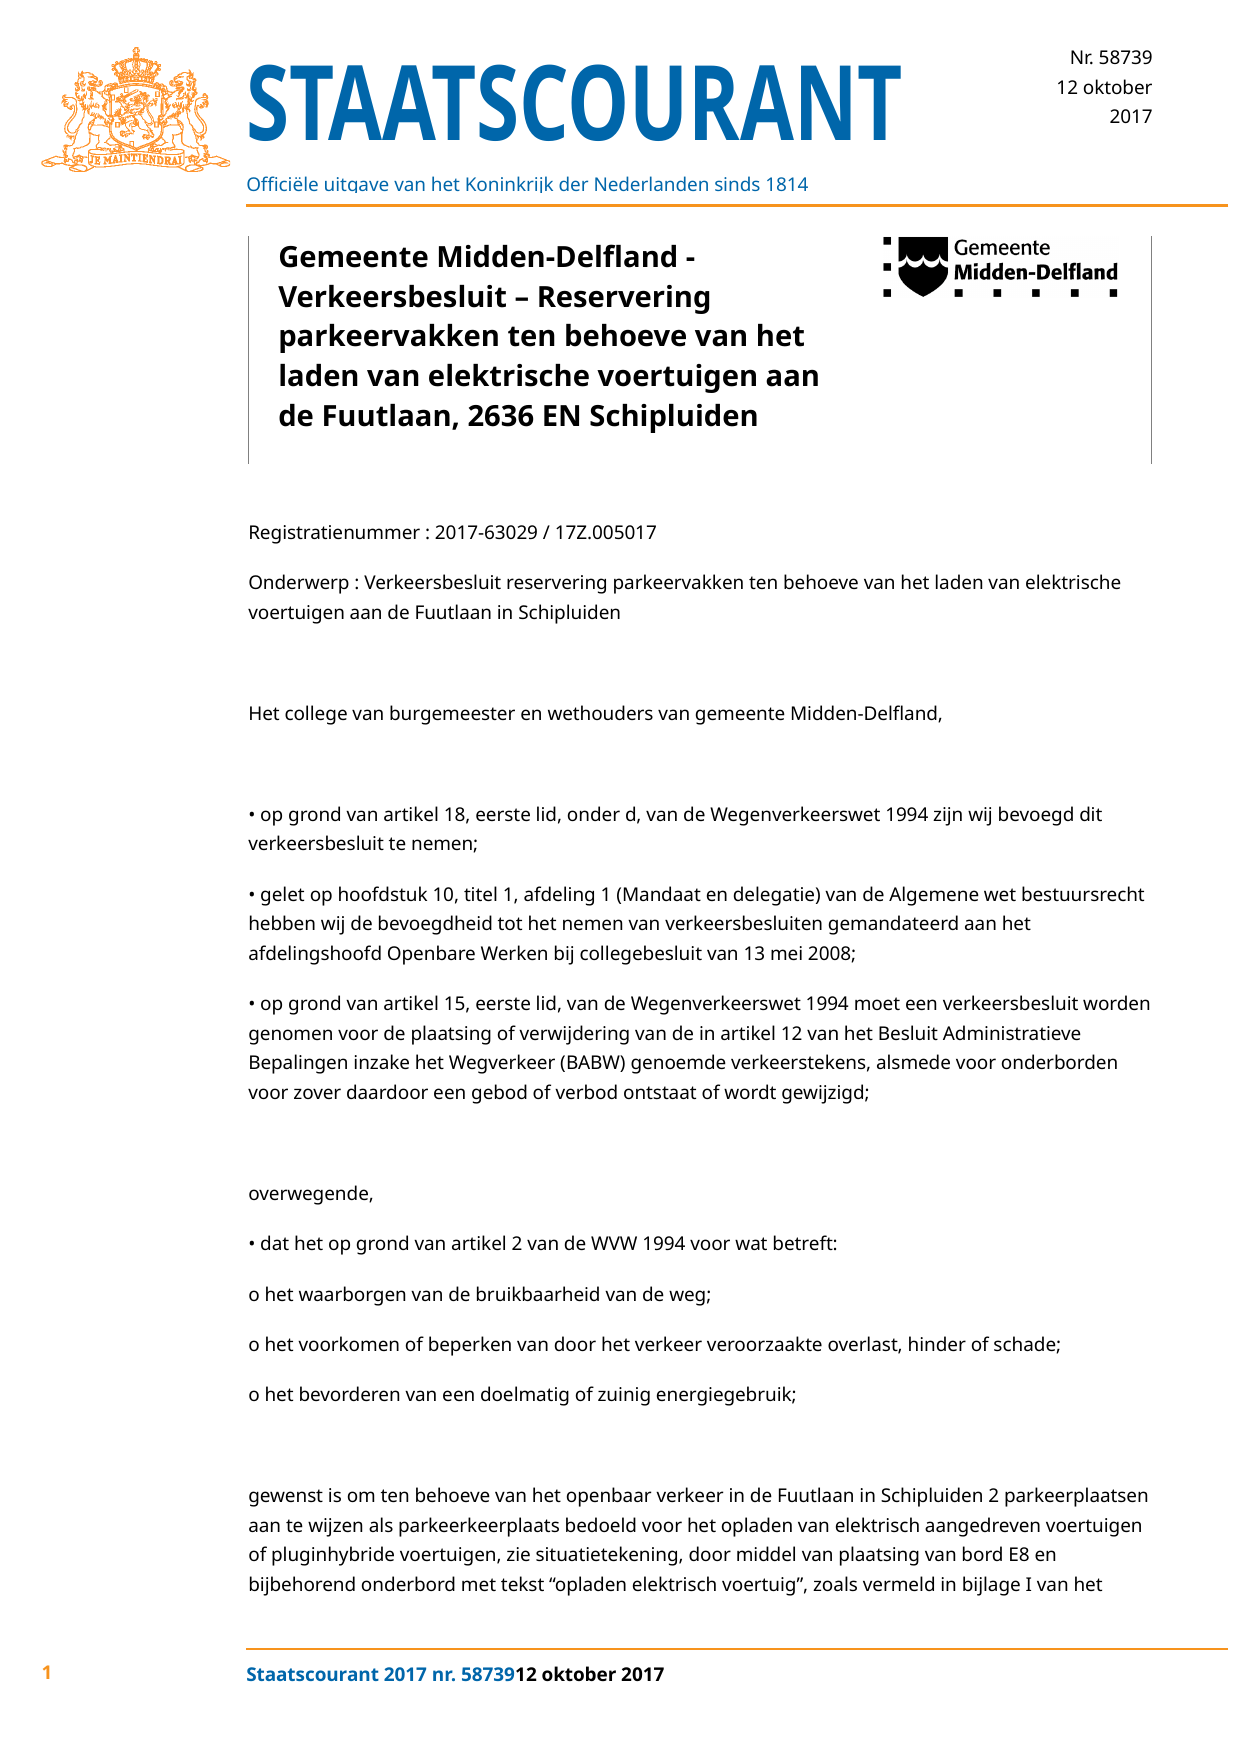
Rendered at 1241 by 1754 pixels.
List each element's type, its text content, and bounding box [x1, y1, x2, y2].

text • op grond van artikel 15, eerste lid, van de Wegenverkeerswet 1994 moet een verkeersbesluit worden genomen voor de plaatsing of verwijdering van de in artikel 12 van het Besluit Administratieve Bepalingen inzake het Wegverkeer (BABW) genoemde verkeerstekens, alsmede voor onderborden voor zover daardoor een gebod of verbod ontstaat of wordt gewijzigd; [248, 990, 1152, 1105]
text Registratienummer : 2017-63029 / 17Z.005017 [248, 519, 1152, 545]
table_header Gemeente Midden-Delfland - Verkeersbesluit – Reservering parkeervakken ten behoeve van het laden van elektrische voertuigen aan de Fuutlaan, 2636 EN Schipluiden [249, 236, 850, 464]
text • dat het op grond van artikel 2 van de WVW 1994 voor wat betreft: [248, 1230, 1152, 1256]
text Het college van burgemeester en wethouders van gemeente Midden-Delfland, [248, 700, 1152, 726]
text overwegende, [248, 1180, 1152, 1206]
text gewenst is om ten behoeve van het openbaar verkeer in de Fuutlaan in Schipluiden 2 parkeerplaatsen aan te wijzen als parkeerkeerplaats bedoeld voor het opladen van elektrisch aangedreven voertuigen of pluginhybride voertuigen, zie situatietekening, door middel van plaatsing van bord E8 en bijbehorend onderbord met tekst “opladen elektrisch voertuig”, zoals vermeld in bijlage I van het [248, 1482, 1152, 1597]
text • op grond van artikel 18, eerste lid, onder d, van de Wegenverkeerswet 1994 zijn wij bevoegd dit verkeersbesluit te nemen; [248, 801, 1152, 856]
text o het voorkomen of beperken van door het verkeer veroorzaakte overlast, hinder of schade; [248, 1331, 1152, 1357]
text • gelet op hoofdstuk 10, titel 1, afdeling 1 (Mandaat en delegatie) van de Algemene wet bestuursrecht hebben wij de bevoegdheid tot het nemen van verkeersbesluiten gemandateerd aan het afdelingshoofd Openbare Werken bij collegebesluit van 13 mei 2008; [248, 881, 1152, 966]
text Onderwerp : Verkeersbesluit reservering parkeervakken ten behoeve van het laden van elektrische voertuigen aan de Fuutlaan in Schipluiden [248, 569, 1152, 625]
text o het waarborgen van de bruikbaarheid van de weg; [248, 1281, 1152, 1306]
table_header [850, 236, 1151, 464]
picture [41, 47, 231, 172]
picture [882, 236, 1119, 298]
text o het bevorderen van een doelmatig of zuinig energiegebruik; [248, 1382, 1152, 1407]
